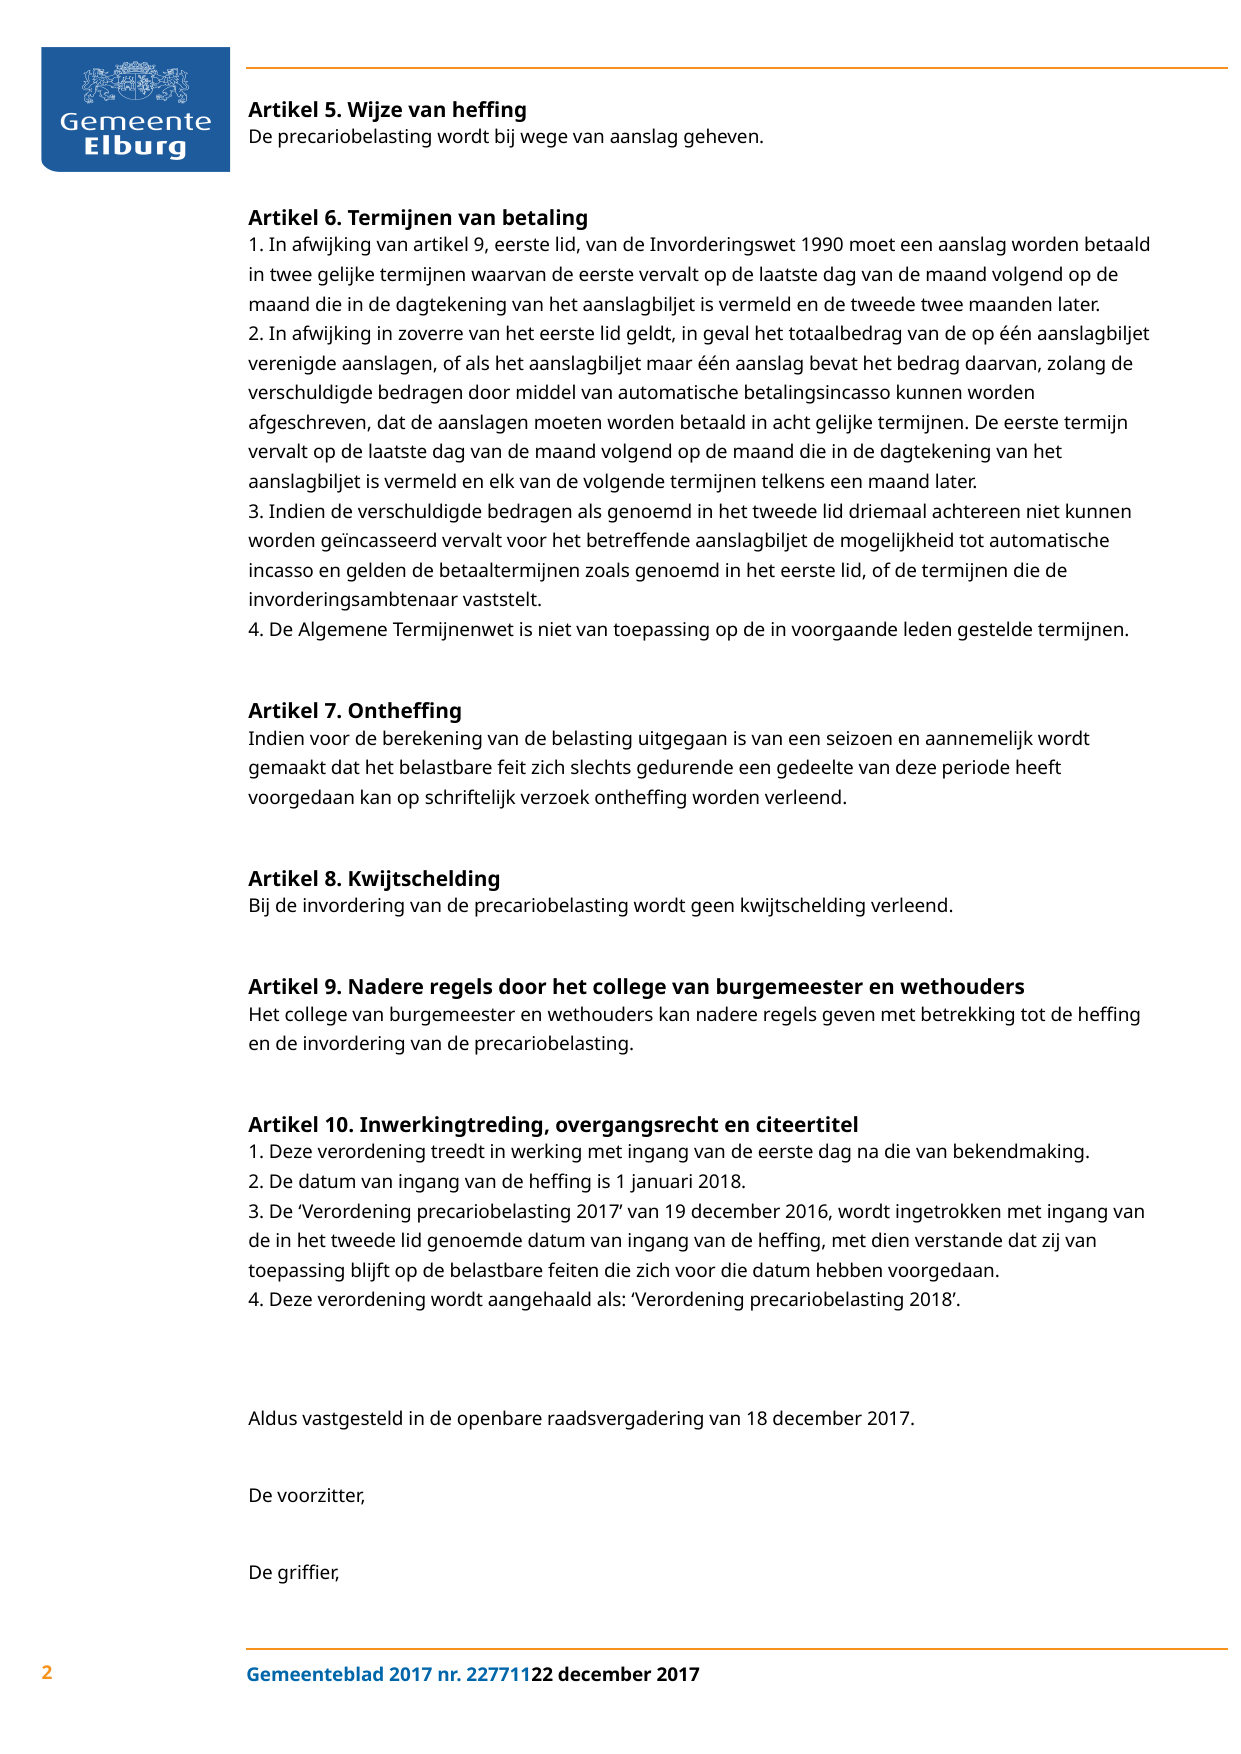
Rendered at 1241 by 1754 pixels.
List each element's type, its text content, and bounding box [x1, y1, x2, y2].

text Indien voor de berekening van de belasting uitgegaan is van een seizoen en aannemelijk wordt gemaakt dat het belastbare feit zich slechts gedurende een gedeelte van deze periode heeft voorgedaan kan op schriftelijk verzoek ontheffing worden verleend. [248, 725, 1152, 809]
text Artikel 7. Ontheffing [248, 696, 1152, 725]
text Artikel 6. Termijnen van betaling [248, 203, 1152, 232]
text Artikel 9. Nadere regels door het college van burgemeester en wethouders [248, 972, 1152, 1001]
text 2. In afwijking in zoverre van het eerste lid geldt, in geval het totaalbedrag van de op één aanslagbiljet verenigde aanslagen, of als het aanslagbiljet maar één aanslag bevat het bedrag daarvan, zolang de verschuldigde bedragen door middel van automatische betalingsincasso kunnen worden afgeschreven, dat de aanslagen moeten worden betaald in acht gelijke termijnen. De eerste termijn vervalt op de laatste dag van de maand volgend op de maand die in de dagtekening van het aanslagbiljet is vermeld en elk van de volgende termijnen telkens een maand later. [248, 320, 1152, 494]
text Artikel 5. Wijze van heffing [248, 95, 1152, 123]
text 2. De datum van ingang van de heffing is 1 januari 2018. [248, 1168, 1152, 1194]
text 3. De ‘Verordening precariobelasting 2017’ van 19 december 2016, wordt ingetrokken met ingang van de in het tweede lid genoemde datum van ingang van de heffing, met dien verstande dat zij van toepassing blijft op de belastbare feiten die zich voor die datum hebben voorgedaan. [248, 1198, 1152, 1283]
text Aldus vastgesteld in de openbare raadsvergadering van 18 december 2017. [248, 1405, 1152, 1431]
text 4. De Algemene Termijnenwet is niet van toepassing op de in voorgaande leden gestelde termijnen. [248, 616, 1152, 642]
picture [41, 47, 231, 172]
text De precariobelasting wordt bij wege van aanslag geheven. [248, 123, 1152, 149]
text 4. Deze verordening wordt aangehaald als: ‘Verordening precariobelasting 2018’. [248, 1287, 1152, 1312]
text Artikel 8. Kwijtschelding [248, 864, 1152, 892]
text Het college van burgemeester en wethouders kan nadere regels geven met betrekking tot de heffing en de invordering van de precariobelasting. [248, 1001, 1152, 1056]
text Bij de invordering van de precariobelasting wordt geen kwijtschelding verleend. [248, 892, 1152, 918]
text Artikel 10. Inwerkingtreding, overgangsrecht en citeertitel [248, 1110, 1152, 1139]
text De voorzitter, [248, 1482, 1152, 1508]
text 1. Deze verordening treedt in werking met ingang van de eerste dag na die van bekendmaking. [248, 1139, 1152, 1164]
text De griffier, [248, 1559, 1152, 1585]
text 1. In afwijking van artikel 9, eerste lid, van de Invorderingswet 1990 moet een aanslag worden betaald in twee gelijke termijnen waarvan de eerste vervalt op de laatste dag van de maand volgend op de maand die in de dagtekening van het aanslagbiljet is vermeld en de tweede twee maanden later. [248, 232, 1152, 317]
text 3. Indien de verschuldigde bedragen als genoemd in het tweede lid driemaal achtereen niet kunnen worden geïncasseerd vervalt voor het betreffende aanslagbiljet de mogelijkheid tot automatische incasso en gelden de betaaltermijnen zoals genoemd in het eerste lid, of de termijnen die de invorderingsambtenaar vaststelt. [248, 498, 1152, 612]
